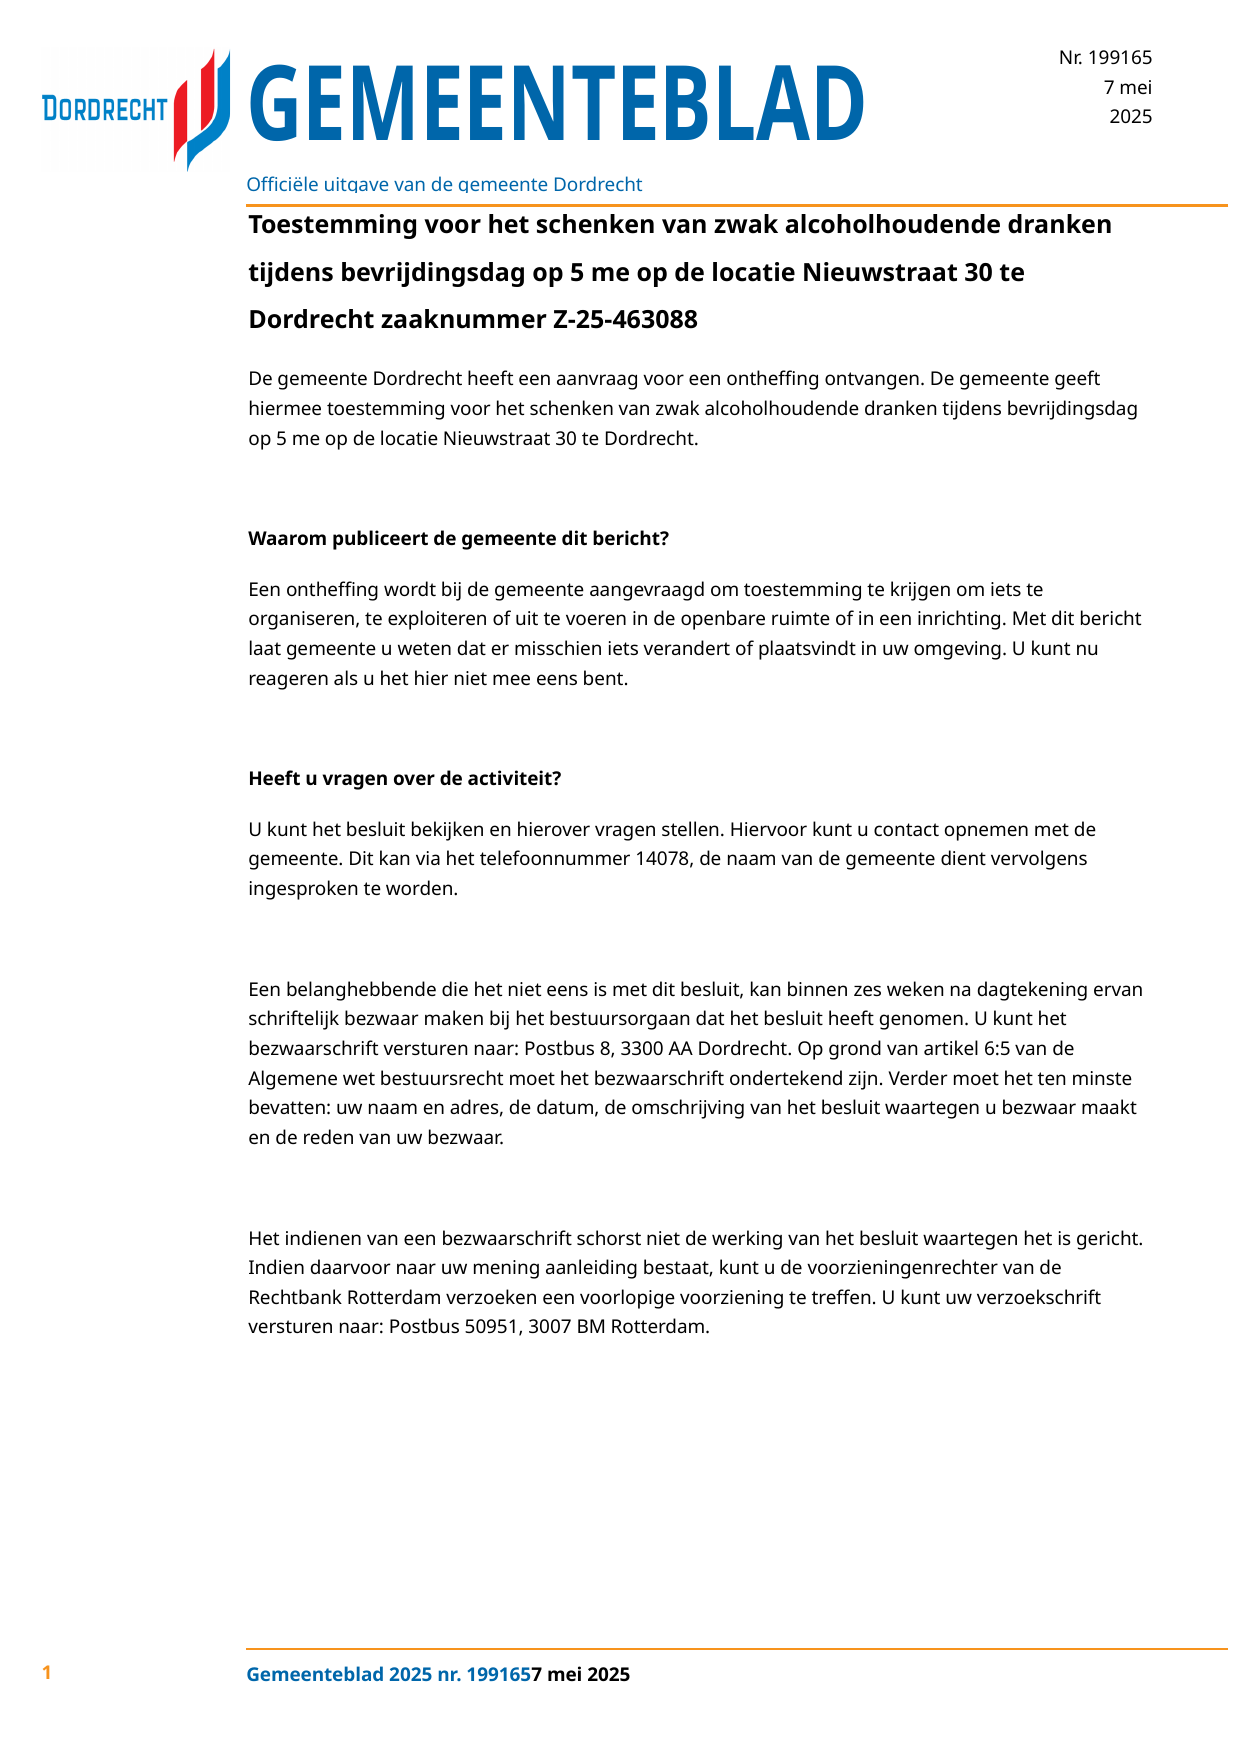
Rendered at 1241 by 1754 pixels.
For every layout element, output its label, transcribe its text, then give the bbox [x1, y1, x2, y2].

text Waarom publiceert de gemeente dit bericht? [248, 526, 1152, 551]
text Heeft u vragen over de activiteit? [248, 766, 1152, 791]
text U kunt het besluit bekijken en hierover vragen stellen. Hiervoor kunt u contact opnemen met de gemeente. Dit kan via het telefoonnummer 14078, de naam van de gemeente dient vervolgens ingesproken te worden. [248, 816, 1152, 901]
picture [41, 47, 231, 172]
text De gemeente Dordrecht heeft een aanvraag voor een ontheffing ontvangen. De gemeente geeft hiermee toestemming voor het schenken van zwak alcoholhoudende dranken tijdens bevrijdingsdag op 5 me op de locatie Nieuwstraat 30 te Dordrecht. [248, 366, 1152, 450]
text Toestemming voor het schenken van zwak alcoholhoudende dranken tijdens bevrijdingsdag op 5 me op de locatie Nieuwstraat 30 te Dordrecht zaaknummer Z-25-463088 [248, 207, 1152, 336]
text Een ontheffing wordt bij de gemeente aangevraagd om toestemming te krijgen om iets te organiseren, te exploiteren of uit te voeren in de openbare ruimte of in een inrichting. Met dit bericht laat gemeente u weten dat er misschien iets verandert of plaatsvindt in uw omgeving. U kunt nu reageren als u het hier niet mee eens bent. [248, 576, 1152, 690]
text Een belanghebbende die het niet eens is met dit besluit, kan binnen zes weken na dagtekening ervan schriftelijk bezwaar maken bij het bestuursorgaan dat het besluit heeft genomen. U kunt het bezwaarschrift versturen naar: Postbus 8, 3300 AA Dordrecht. Op grond van artikel 6:5 van de Algemene wet bestuursrecht moet het bezwaarschrift ondertekend zijn. Verder moet het ten minste bevatten: uw naam en adres, de datum, de omschrijving van het besluit waartegen u bezwaar maakt en de reden van uw bezwaar. [248, 976, 1152, 1149]
text Het indienen van een bezwaarschrift schorst niet de werking van het besluit waartegen het is gericht. Indien daarvoor naar uw mening aanleiding bestaat, kunt u de voorzieningenrechter van de Rechtbank Rotterdam verzoeken een voorlopige voorziening te treffen. U kunt uw verzoekschrift versturen naar: Postbus 50951, 3007 BM Rotterdam. [248, 1225, 1152, 1339]
